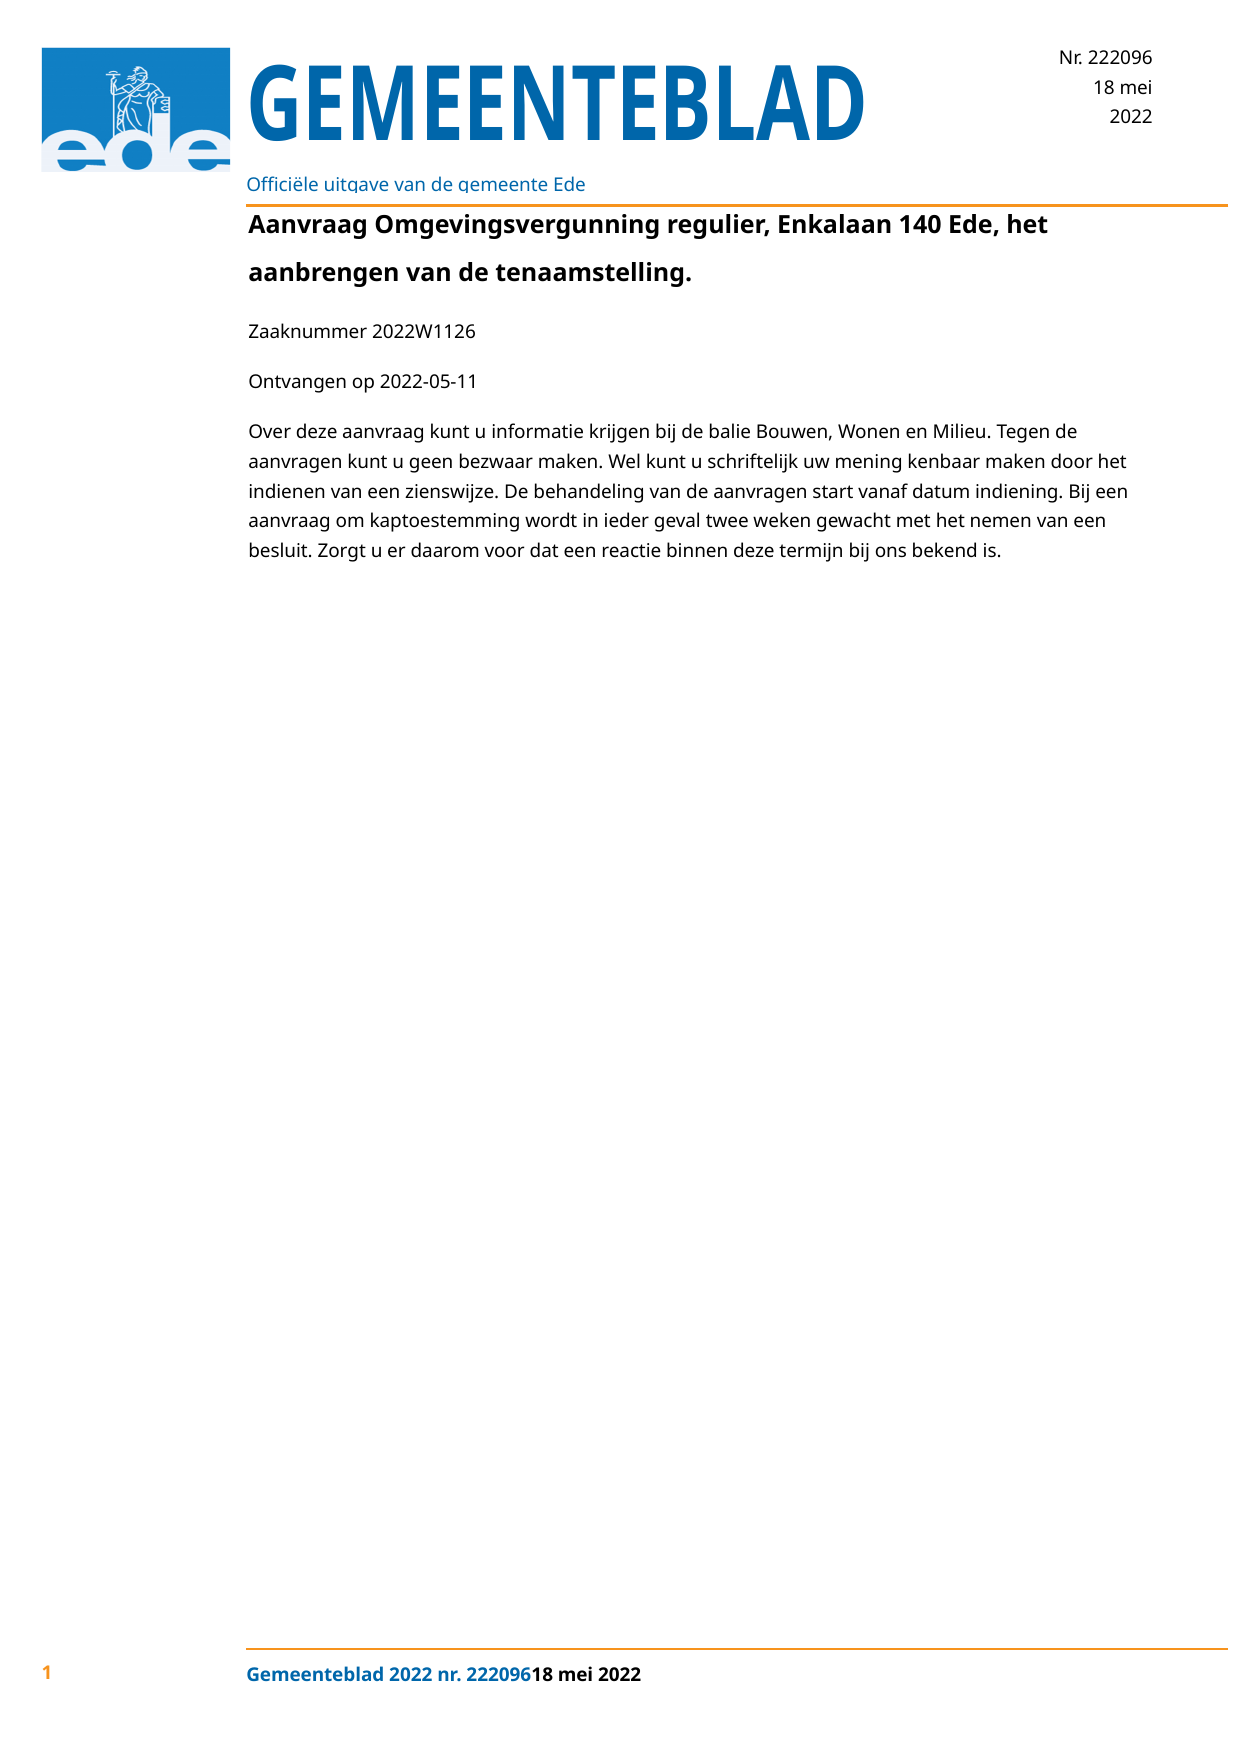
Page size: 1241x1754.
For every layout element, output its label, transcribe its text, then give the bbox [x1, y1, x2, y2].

text Over deze aanvraag kunt u informatie krijgen bij de balie Bouwen, Wonen en Milieu. Tegen de aanvragen kunt u geen bezwaar maken. Wel kunt u schriftelijk uw mening kenbaar maken door het indienen van een zienswijze. De behandeling van de aanvragen start vanaf datum indiening. Bij een aanvraag om kaptoestemming wordt in ieder geval twee weken gewacht met het nemen van een besluit. Zorgt u er daarom voor dat een reactie binnen deze termijn bij ons bekend is. [248, 419, 1152, 563]
text Zaaknummer 2022W1126 [248, 318, 1152, 344]
picture [41, 47, 231, 172]
text Ontvangen op 2022-05-11 [248, 368, 1152, 394]
text Aanvraag Omgevingsvergunning regulier, Enkalaan 140 Ede, het aanbrengen van de tenaamstelling. [248, 207, 1152, 288]
